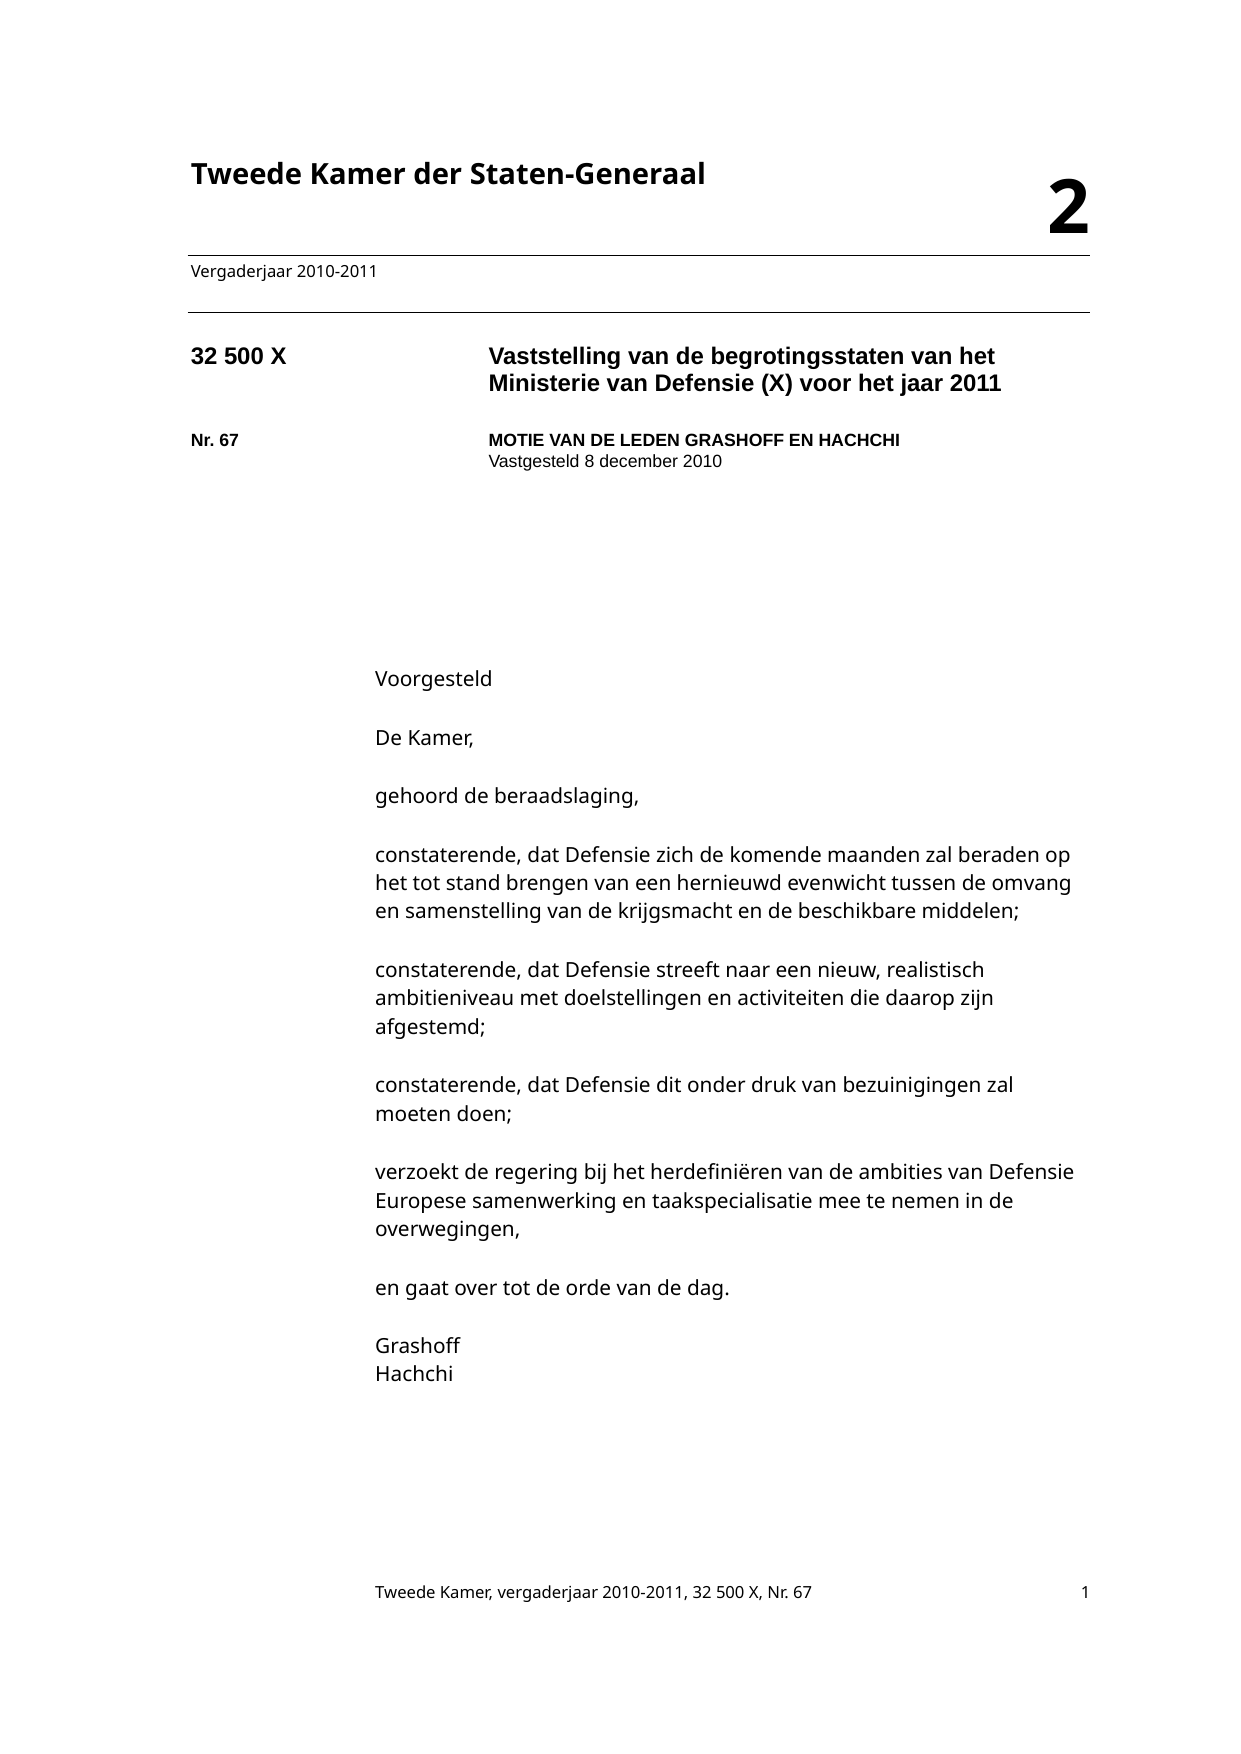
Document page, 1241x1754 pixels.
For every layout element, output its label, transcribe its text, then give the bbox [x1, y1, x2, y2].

table_cell [188, 313, 485, 339]
table_cell MOTIE VAN DE LEDEN GRASHOFF EN HACHCHI Vastgesteld 8 december 2010 [485, 427, 1090, 546]
text en gaat over tot de orde van de dag. [375, 1273, 1090, 1301]
table_header Tweede Kamer der Staten-Generaal [188, 150, 909, 255]
text Hachchi [375, 1359, 1090, 1388]
text Grashoff [375, 1331, 1090, 1359]
table_cell Vaststelling van de begrotingsstaten van het Ministerie van Defensie (X) voor het jaar 2011 [485, 339, 1090, 427]
text constaterende, dat Defensie dit onder druk van bezuinigingen zal moeten doen; [375, 1070, 1090, 1127]
text constaterende, dat Defensie streeft naar een nieuw, realistisch ambitieniveau met doelstellingen en activiteiten die daarop zijn afgestemd; [375, 955, 1090, 1040]
table_header 2 [910, 150, 1090, 255]
table_cell [485, 256, 1090, 312]
table_cell 32 500 X [188, 339, 485, 427]
table_cell Vergaderjaar 2010-2011 [188, 256, 485, 312]
text gehoord de beraadslaging, [375, 781, 1090, 810]
table_cell [485, 313, 1090, 339]
text De Kamer, [375, 723, 1090, 751]
text Voorgesteld [375, 664, 1090, 693]
table_cell Nr. 67 [188, 427, 485, 546]
text constaterende, dat Defensie zich de komende maanden zal beraden op het tot stand brengen van een hernieuwd evenwicht tussen de omvang en samenstelling van de krijgsmacht en de beschikbare middelen; [375, 840, 1090, 925]
text verzoekt de regering bij het herdefiniëren van de ambities van Defensie Europese samenwerking en taakspecialisatie mee te nemen in de overwegingen, [375, 1157, 1090, 1243]
